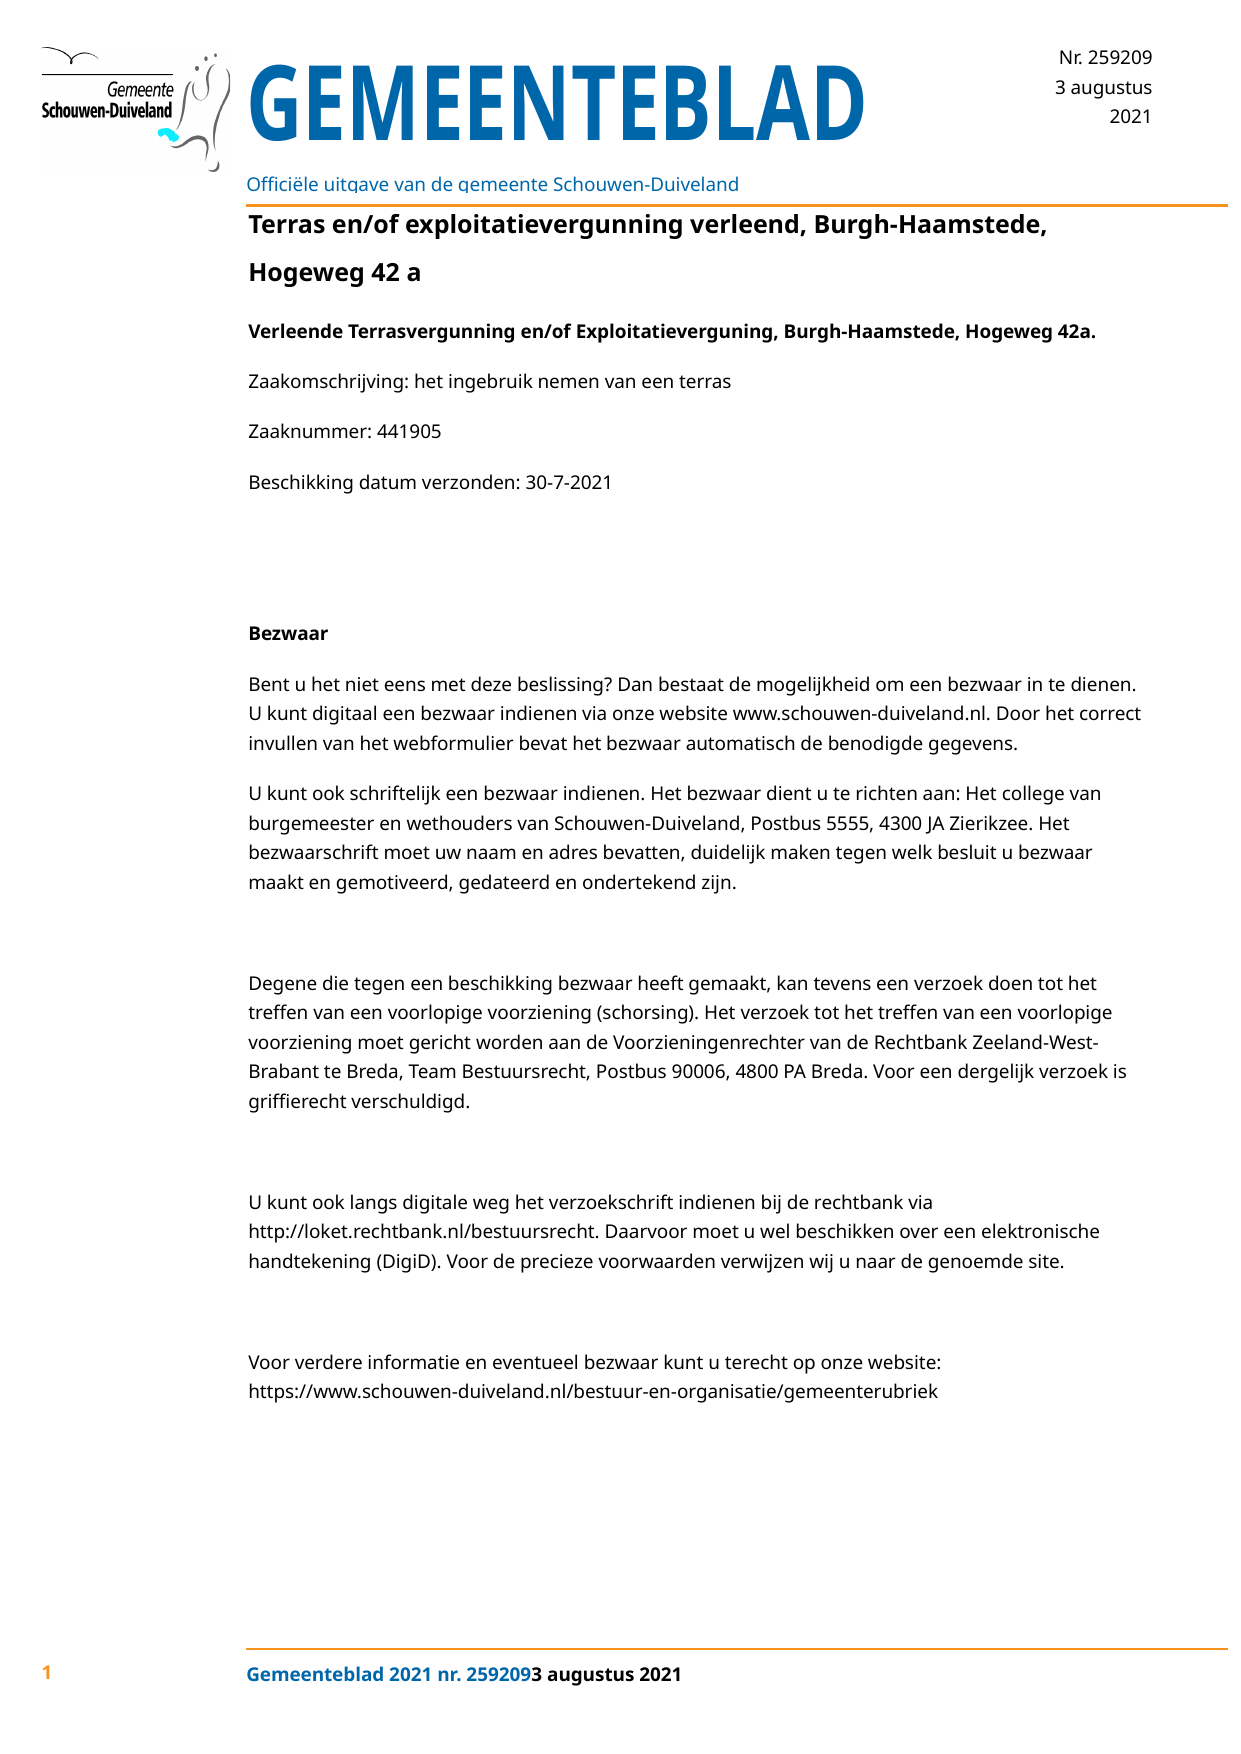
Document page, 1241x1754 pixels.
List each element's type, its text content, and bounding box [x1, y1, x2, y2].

text Bent u het niet eens met deze beslissing? Dan bestaat de mogelijkheid om een bezwaar in te dienen. U kunt digitaal een bezwaar indienen via onze website www.schouwen-duiveland.nl. Door het correct invullen van het webformulier bevat het bezwaar automatisch de benodigde gegevens. [248, 671, 1152, 756]
text Degene die tegen een beschikking bezwaar heeft gemaakt, kan tevens een verzoek doen tot het treffen van een voorlopige voorziening (schorsing). Het verzoek tot het treffen van een voorlopige voorziening moet gericht worden aan de Voorzieningenrechter van de Rechtbank Zeeland-West-Brabant te Breda, Team Bestuursrecht, Postbus 90006, 4800 PA Breda. Voor een dergelijk verzoek is griffierecht verschuldigd. [248, 970, 1152, 1114]
text Bezwaar [248, 620, 1152, 646]
text U kunt ook schriftelijk een bezwaar indienen. Het bezwaar dient u te richten aan: Het college van burgemeester en wethouders van Schouwen-Duiveland, Postbus 5555, 4300 JA Zierikzee. Het bezwaarschrift moet uw naam en adres bevatten, duidelijk maken tegen welk besluit u bezwaar maakt en gemotiveerd, gedateerd en ondertekend zijn. [248, 780, 1152, 895]
picture [41, 47, 231, 172]
text Voor verdere informatie en eventueel bezwaar kunt u terecht op onze website: https://www.schouwen-duiveland.nl/bestuur-en-organisatie/gemeenterubriek [248, 1349, 1152, 1404]
text U kunt ook langs digitale weg het verzoekschrift indienen bij de rechtbank via http://loket.rechtbank.nl/bestuursrecht. Daarvoor moet u wel beschikken over een elektronische handtekening (DigiD). Voor de precieze voorwaarden verwijzen wij u naar de genoemde site. [248, 1189, 1152, 1274]
text Zaaknummer: 441905 [248, 419, 1152, 444]
text Beschikking datum verzonden: 30-7-2021 [248, 469, 1152, 495]
text Verleende Terrasvergunning en/of Exploitatieverguning, Burgh-Haamstede, Hogeweg 42a. [248, 318, 1152, 344]
text Terras en/of exploitatievergunning verleend, Burgh-Haamstede, Hogeweg 42 a [248, 207, 1152, 288]
text Zaakomschrijving: het ingebruik nemen van een terras [248, 368, 1152, 394]
